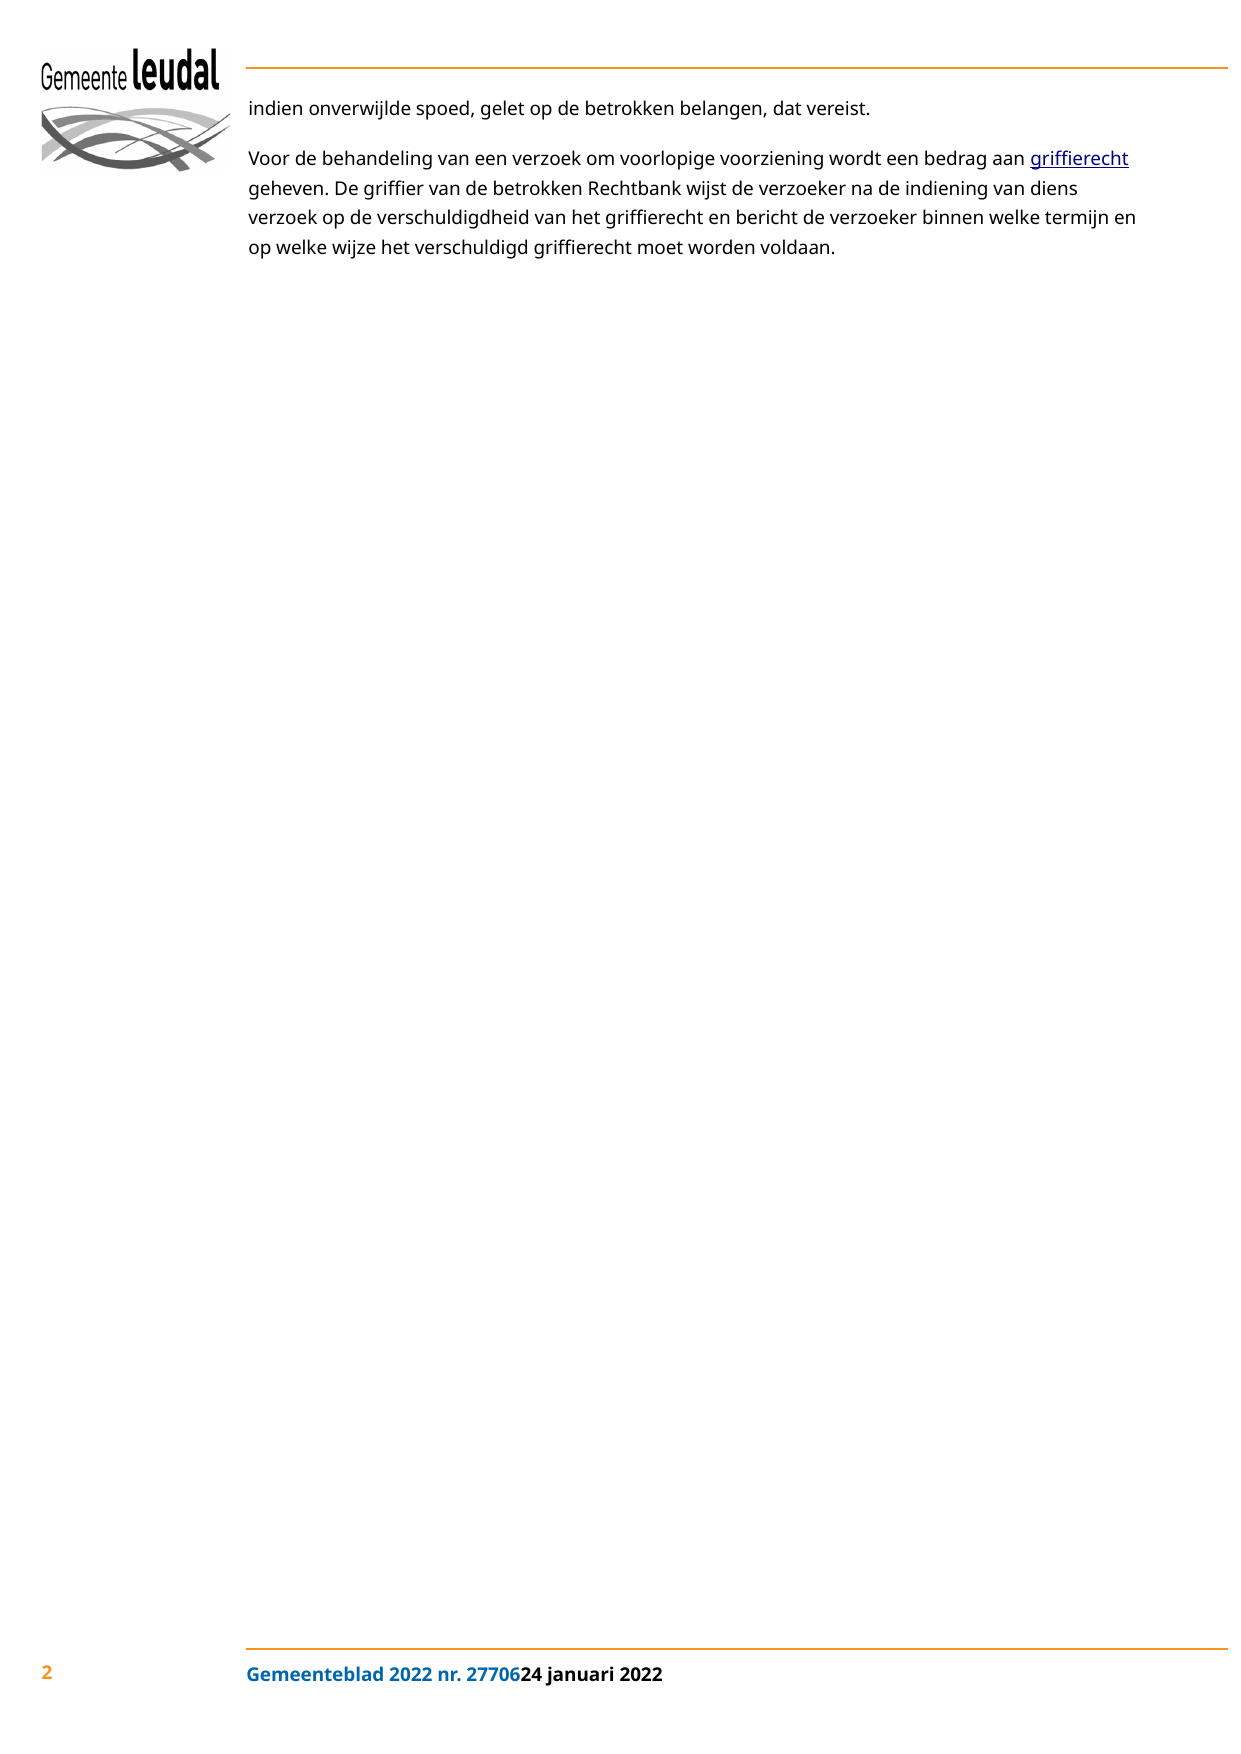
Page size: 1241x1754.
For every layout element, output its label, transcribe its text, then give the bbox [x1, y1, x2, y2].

picture [41, 47, 231, 172]
text Voor de behandeling van een verzoek om voorlopige voorziening wordt een bedrag aan griffierecht geheven. De griffier van de betrokken Rechtbank wijst de verzoeker na de indiening van diens verzoek op de verschuldigdheid van het griffierecht en bericht de verzoeker binnen welke termijn en op welke wijze het verschuldigd griffierecht moet worden voldaan. [248, 145, 1152, 260]
text indien onverwijlde spoed, gelet op de betrokken belangen, dat vereist. [248, 95, 1152, 121]
